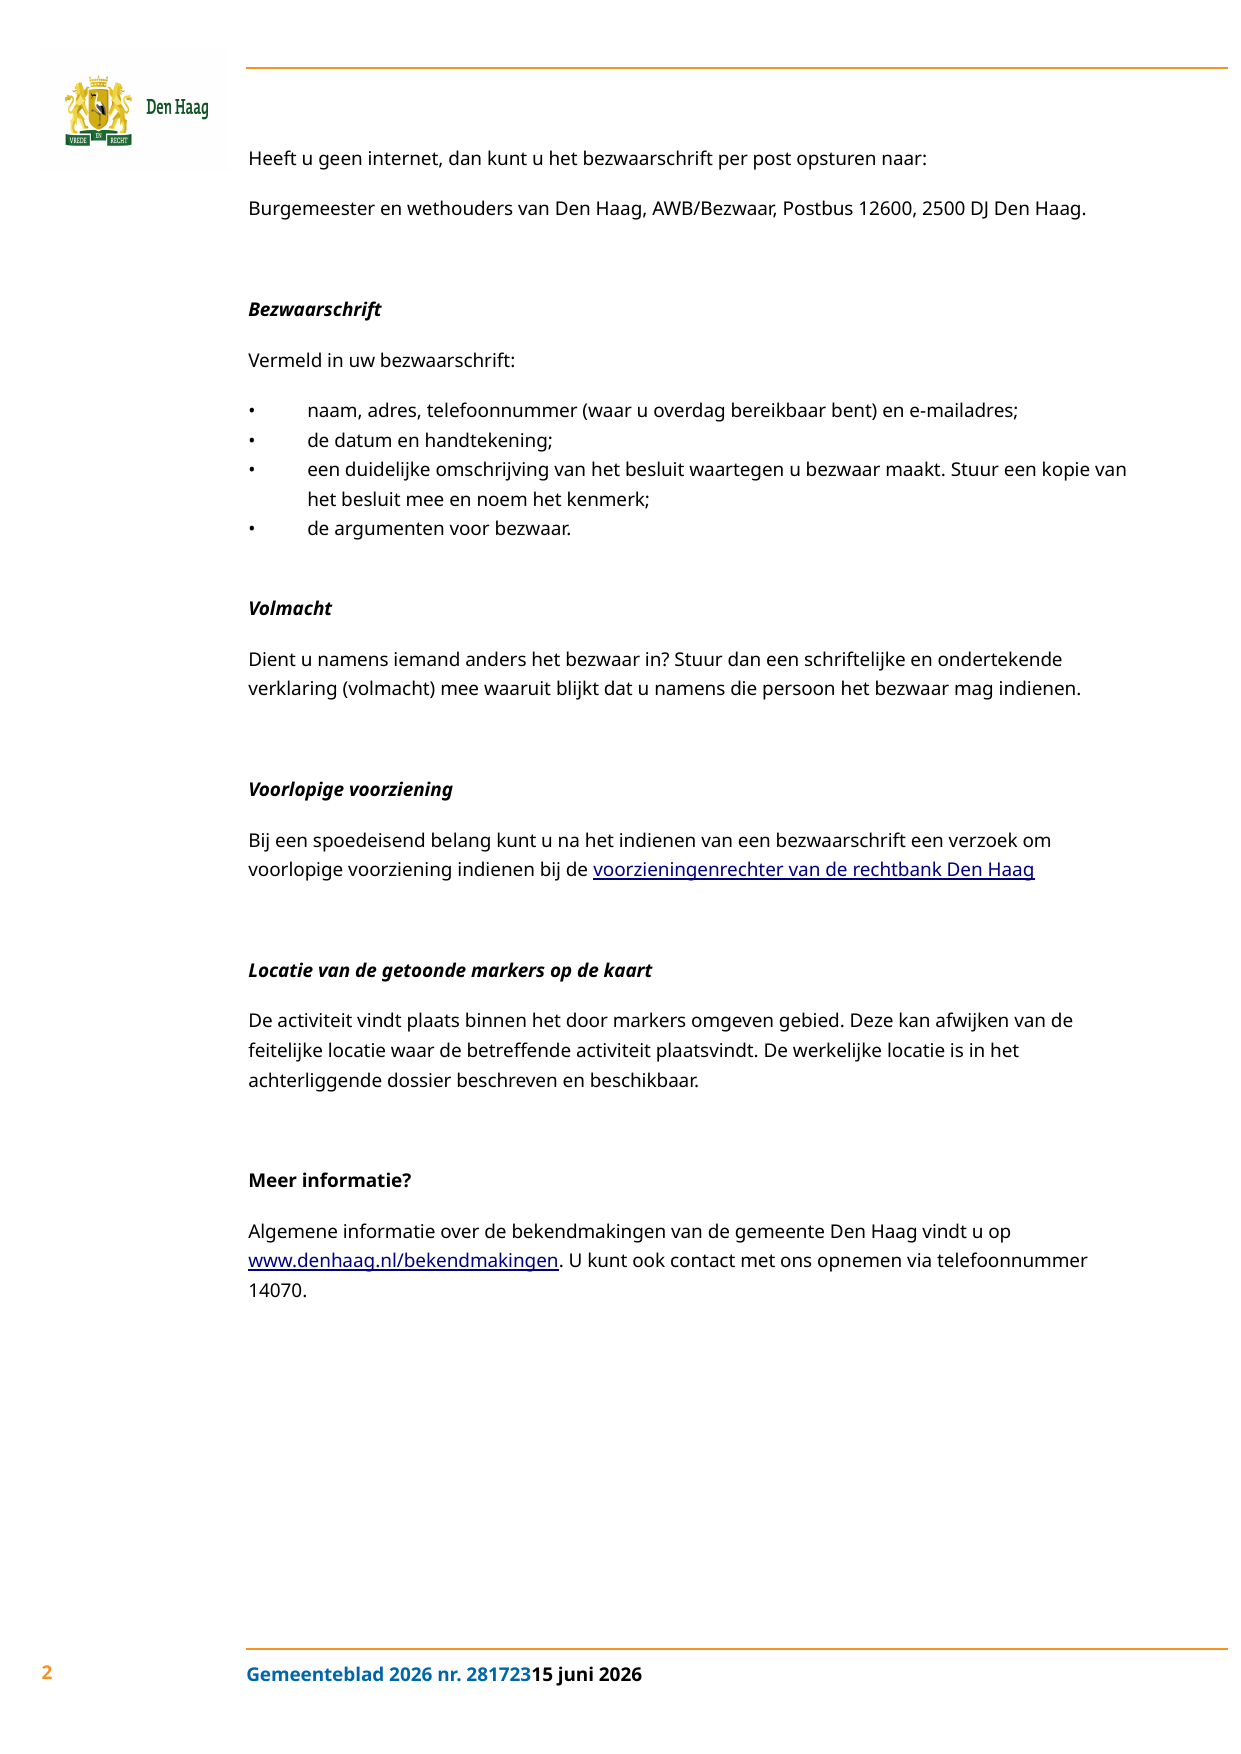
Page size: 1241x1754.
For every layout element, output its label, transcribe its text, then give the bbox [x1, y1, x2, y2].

text Bezwaarschrift [248, 296, 1152, 322]
list de argumenten voor bezwaar. [248, 516, 1152, 541]
text Burgemeester en wethouders van Den Haag, AWB/Bezwaar, Postbus 12600, 2500 DJ Den Haag. [248, 196, 1152, 221]
text Vermeld in uw bezwaarschrift: [248, 347, 1152, 373]
text Algemene informatie over de bekendmakingen van de gemeente Den Haag vindt u op www.denhaag.nl/bekendmakingen. U kunt ook contact met ons opnemen via telefoonnummer 14070. [248, 1218, 1152, 1303]
text Voorlopige voorziening [248, 776, 1152, 802]
list de datum en handtekening; [248, 427, 1152, 453]
text Meer informatie? [248, 1168, 1152, 1193]
text Volmacht [248, 596, 1152, 621]
text De activiteit vindt plaats binnen het door markers omgeven gebied. Deze kan afwijken van de feitelijke locatie waar de betreffende activiteit plaatsvindt. De werkelijke locatie is in het achterliggende dossier beschreven en beschikbaar. [248, 1008, 1152, 1093]
list een duidelijke omschrijving van het besluit waartegen u bezwaar maakt. Stuur een kopie van het besluit mee en noem het kenmerk; [248, 456, 1152, 512]
text Heeft u geen internet, dan kunt u het bezwaarschrift per post opsturen naar: [248, 145, 1152, 171]
picture [41, 47, 231, 172]
text Locatie van de getoonde markers op de kaart [248, 957, 1152, 983]
text Bij een spoedeisend belang kunt u na het indienen van een bezwaarschrift een verzoek om voorlopige voorziening indienen bij de voorzieningenrechter van de rechtbank Den Haag [248, 827, 1152, 882]
list naam, adres, telefoonnummer (waar u overdag bereikbaar bent) en e-mailadres; [248, 397, 1152, 423]
text Dient u namens iemand anders het bezwaar in? Stuur dan een schriftelijke en ondertekende verklaring (volmacht) mee waaruit blijkt dat u namens die persoon het bezwaar mag indienen. [248, 646, 1152, 701]
